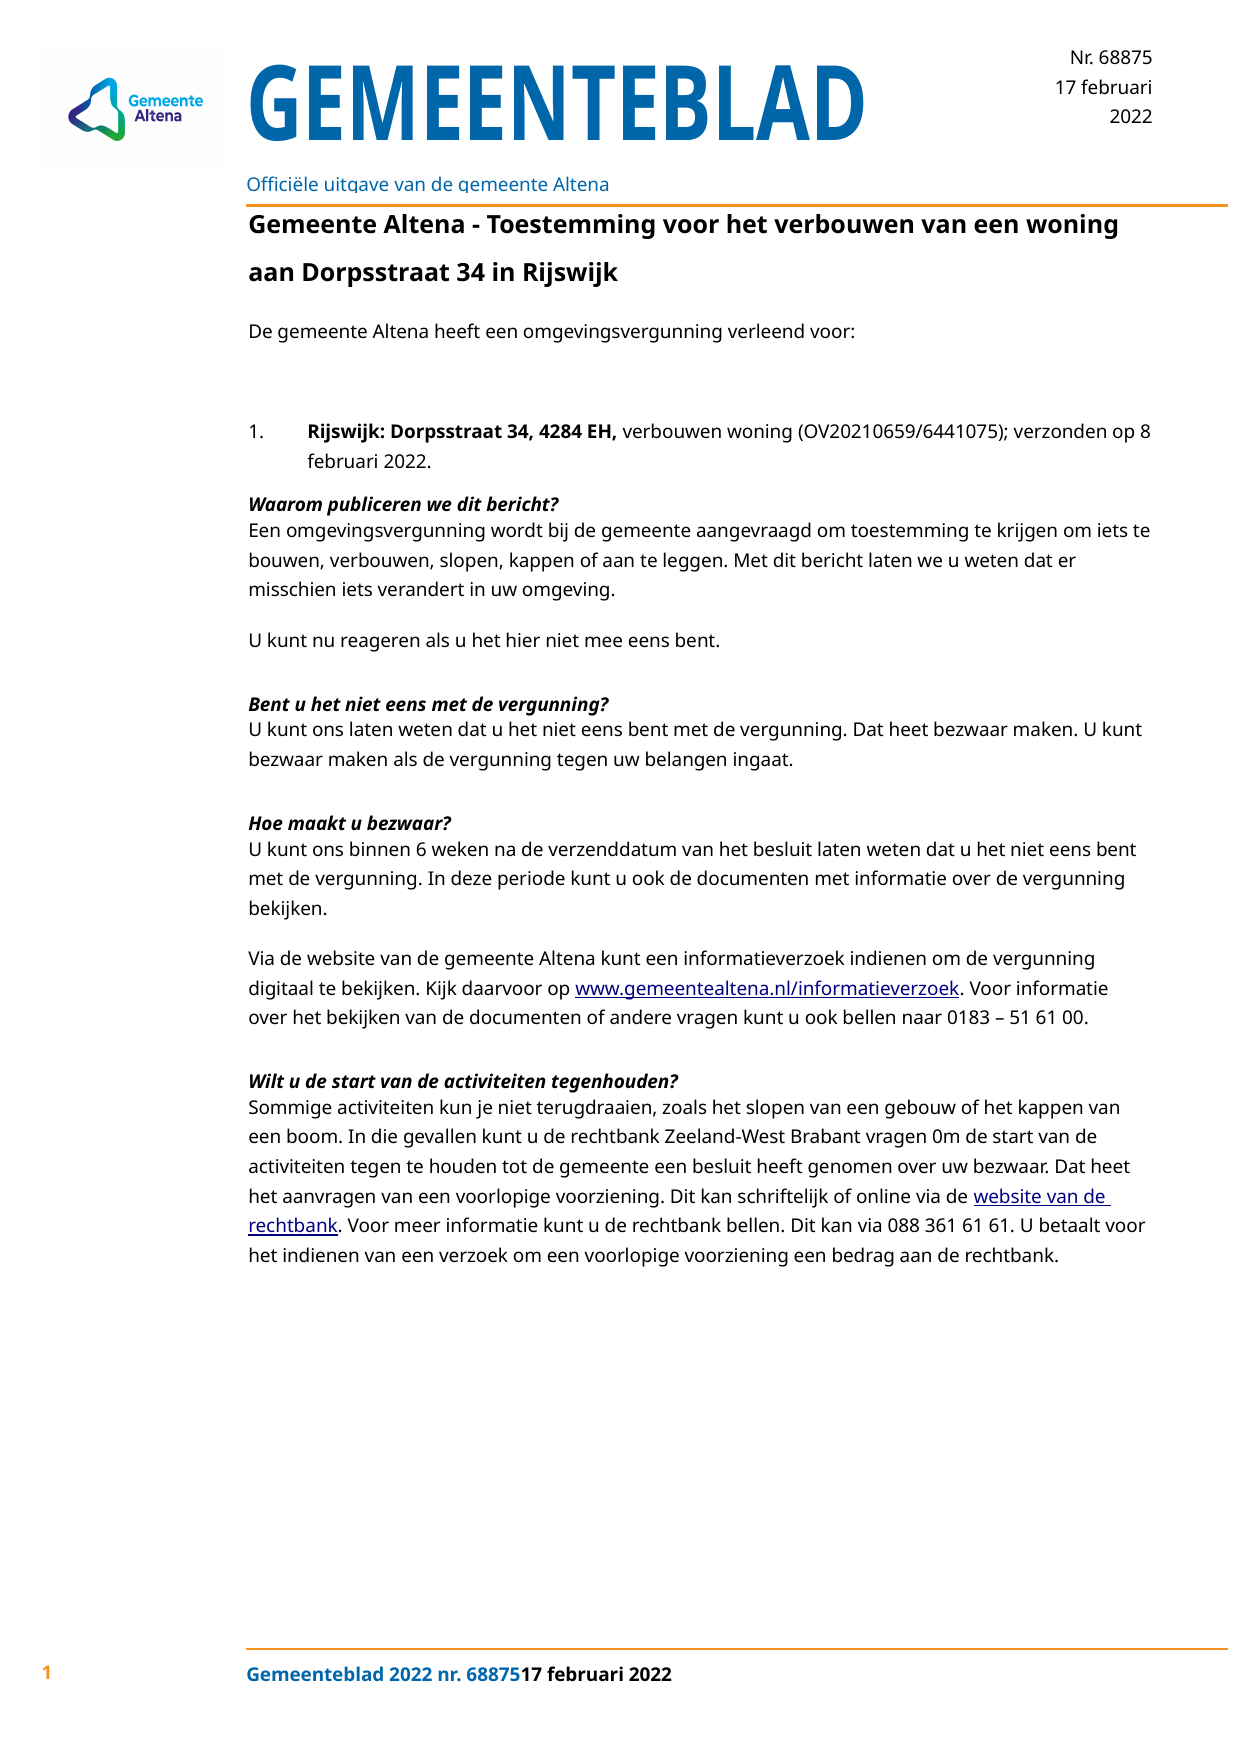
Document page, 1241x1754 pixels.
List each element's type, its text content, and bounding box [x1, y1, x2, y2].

text U kunt nu reageren als u het hier niet mee eens bent. [248, 627, 1152, 652]
text Bent u het niet eens met de vergunning? [248, 691, 1152, 716]
text Via de website van de gemeente Altena kunt een informatieverzoek indienen om de vergunning digitaal te bekijken. Kijk daarvoor op www.gemeentealtena.nl/informatieverzoek. Voor informatie over het bekijken van de documenten of andere vragen kunt u ook bellen naar 0183 – 51 61 00. [248, 945, 1152, 1030]
text De gemeente Altena heeft een omgevingsvergunning verleend voor: [248, 318, 1152, 344]
text Gemeente Altena - Toestemming voor het verbouwen van een woning aan Dorpsstraat 34 in Rijswijk [248, 207, 1152, 288]
text Wilt u de start van de activiteiten tegenhouden? [248, 1068, 1152, 1094]
text U kunt ons laten weten dat u het niet eens bent met de vergunning. Dat heet bezwaar maken. U kunt bezwaar maken als de vergunning tegen uw belangen ingaat. [248, 716, 1152, 772]
text Hoe maakt u bezwaar? [248, 810, 1152, 836]
text Sommige activiteiten kun je niet terugdraaien, zoals het slopen van een gebouw of het kappen van een boom. In die gevallen kunt u de rechtbank Zeeland-West Brabant vragen 0m de start van de activiteiten tegen te houden tot de gemeente een besluit heeft genomen over uw bezwaar. Dat heet het aanvragen van een voorlopige voorziening. Dit kan schriftelijk of online via de website van de rechtbank. Voor meer informatie kunt u de rechtbank bellen. Dit kan via 088 361 61 61. U betaalt voor het indienen van een verzoek om een voorlopige voorziening een bedrag aan de rechtbank. [248, 1094, 1152, 1268]
text Een omgevingsvergunning wordt bij de gemeente aangevraagd om toestemming te krijgen om iets te bouwen, verbouwen, slopen, kappen of aan te leggen. Met dit bericht laten we u weten dat er misschien iets verandert in uw omgeving. [248, 517, 1152, 602]
list Rijswijk: Dorpsstraat 34, 4284 EH, verbouwen woning (OV20210659/6441075); verzonden op 8 februari 2022. [248, 419, 1152, 474]
text U kunt ons binnen 6 weken na de verzenddatum van het besluit laten weten dat u het niet eens bent met de vergunning. In deze periode kunt u ook de documenten met informatie over de vergunning bekijken. [248, 836, 1152, 921]
text Waarom publiceren we dit bericht? [248, 491, 1152, 517]
picture [41, 47, 231, 172]
